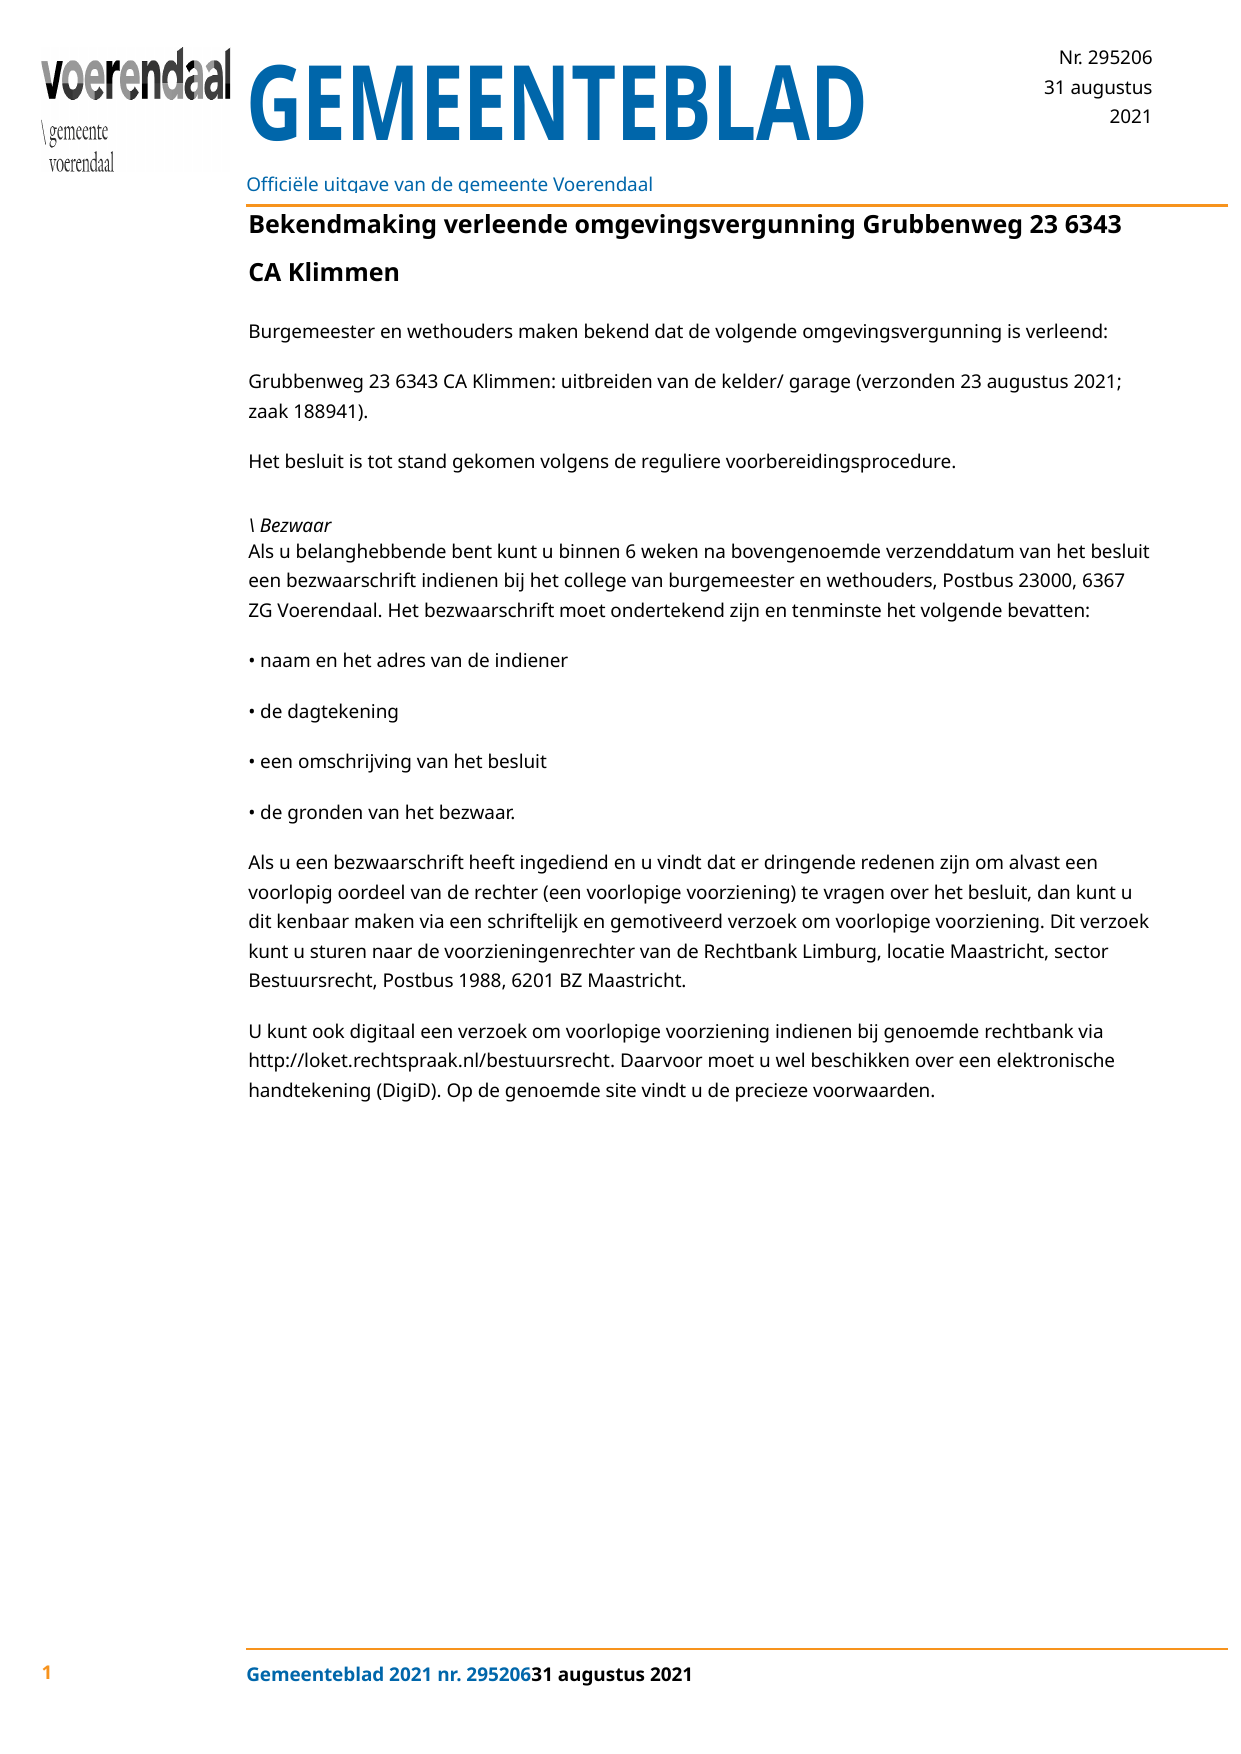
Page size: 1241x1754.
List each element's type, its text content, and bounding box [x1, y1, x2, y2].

text Als u belanghebbende bent kunt u binnen 6 weken na bovengenoemde verzenddatum van het besluit een bezwaarschrift indienen bij het college van burgemeester en wethouders, Postbus 23000, 6367 ZG Voerendaal. Het bezwaarschrift moet ondertekend zijn en tenminste het volgende bevatten: [248, 538, 1152, 623]
text U kunt ook digitaal een verzoek om voorlopige voorziening indienen bij genoemde rechtbank via http://loket.rechtspraak.nl/bestuursrecht. Daarvoor moet u wel beschikken over een elektronische handtekening (DigiD). Op de genoemde site vindt u de precieze voorwaarden. [248, 1018, 1152, 1103]
text • naam en het adres van de indiener [248, 648, 1152, 673]
text • de dagtekening [248, 698, 1152, 724]
text Als u een bezwaarschrift heeft ingediend en u vindt dat er dringende redenen zijn om alvast een voorlopig oordeel van de rechter (een voorlopige voorziening) te vragen over het besluit, dan kunt u dit kenbaar maken via een schriftelijk en gemotiveerd verzoek om voorlopige voorziening. Dit verzoek kunt u sturen naar de voorzieningenrechter van de Rechtbank Limburg, locatie Maastricht, sector Bestuursrecht, Postbus 1988, 6201 BZ Maastricht. [248, 849, 1152, 993]
text • een omschrijving van het besluit [248, 748, 1152, 774]
picture [41, 47, 231, 172]
text \ Bezwaar [248, 512, 1152, 538]
text Het besluit is tot stand gekomen volgens de reguliere voorbereidingsprocedure. [248, 448, 1152, 474]
text • de gronden van het bezwaar. [248, 799, 1152, 824]
text Burgemeester en wethouders maken bekend dat de volgende omgevingsvergunning is verleend: [248, 318, 1152, 344]
text Bekendmaking verleende omgevingsvergunning Grubbenweg 23 6343 CA Klimmen [248, 207, 1152, 288]
text Grubbenweg 23 6343 CA Klimmen: uitbreiden van de kelder/ garage (verzonden 23 augustus 2021; zaak 188941). [248, 368, 1152, 424]
